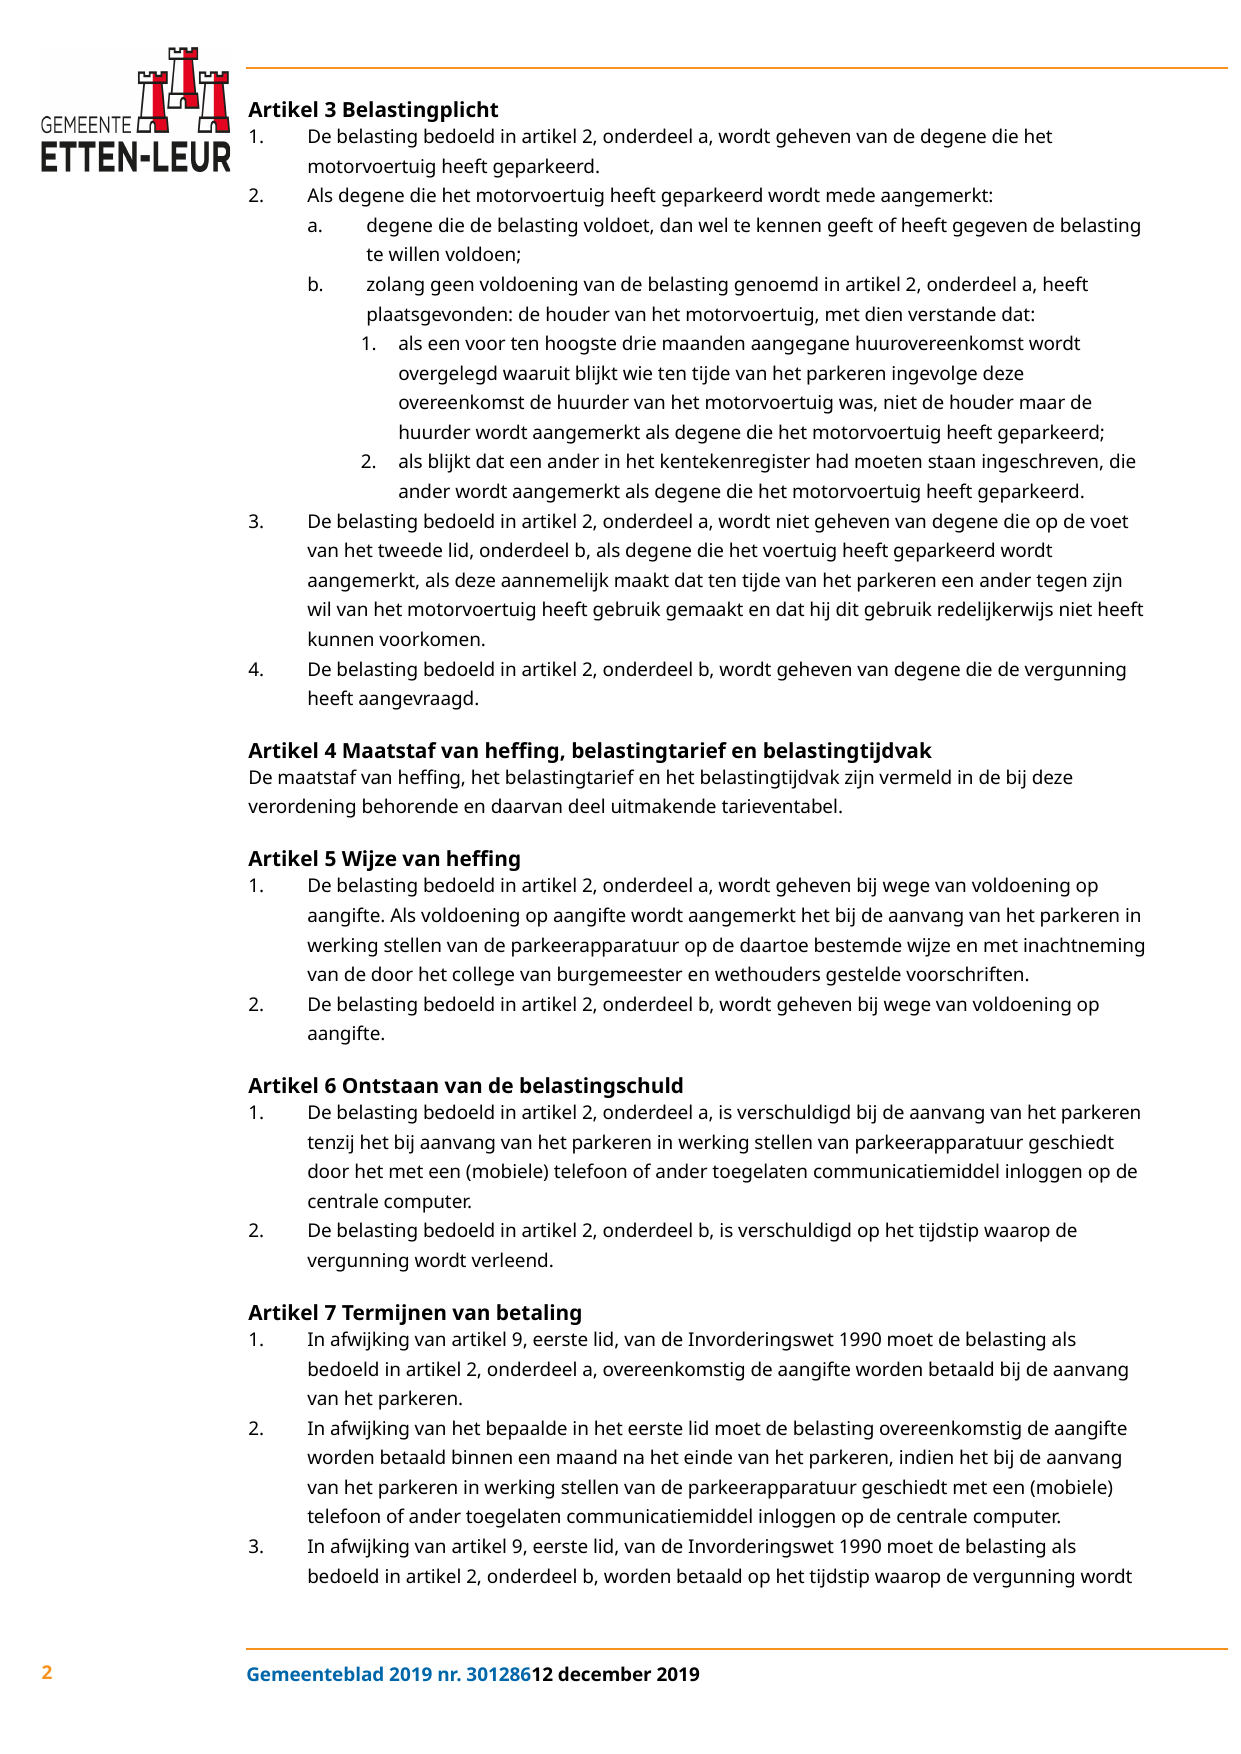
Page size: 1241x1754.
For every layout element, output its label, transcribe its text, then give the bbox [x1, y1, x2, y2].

list De belasting bedoeld in artikel 2, onderdeel b, is verschuldigd op het tijdstip waarop de vergunning wordt verleend. [248, 1218, 1152, 1273]
text Artikel 7 Termijnen van betaling [248, 1298, 1152, 1326]
list De belasting bedoeld in artikel 2, onderdeel a, wordt niet geheven van degene die op de voet van het tweede lid, onderdeel b, als degene die het voertuig heeft geparkeerd wordt aangemerkt, als deze aannemelijk maakt dat ten tijde van het parkeren een ander tegen zijn wil van het motorvoertuig heeft gebruik gemaakt en dat hij dit gebruik redelijkerwijs niet heeft kunnen voorkomen. [248, 508, 1152, 652]
list Als degene die het motorvoertuig heeft geparkeerd wordt mede aangemerkt: [248, 182, 1152, 208]
list In afwijking van artikel 9, eerste lid, van de Invorderingswet 1990 moet de belasting als bedoeld in artikel 2, onderdeel b, worden betaald op het tijdstip waarop de vergunning wordt [248, 1533, 1152, 1588]
list degene die de belasting voldoet, dan wel te kennen geeft of heeft gegeven de belasting te willen voldoen; [307, 212, 1152, 267]
list De belasting bedoeld in artikel 2, onderdeel b, wordt geheven bij wege van voldoening op aangifte. [248, 991, 1152, 1046]
list In afwijking van het bepaalde in het eerste lid moet de belasting overeenkomstig de aangifte worden betaald binnen een maand na het einde van het parkeren, indien het bij de aanvang van het parkeren in werking stellen van de parkeerapparatuur geschiedt met een (mobiele) telefoon of ander toegelaten communicatiemiddel inloggen op de centrale computer. [248, 1415, 1152, 1529]
list De belasting bedoeld in artikel 2, onderdeel a, wordt geheven van de degene die het motorvoertuig heeft geparkeerd. [248, 123, 1152, 178]
list zolang geen voldoening van de belasting genoemd in artikel 2, onderdeel a, heeft plaatsgevonden: de houder van het motorvoertuig, met dien verstande dat: [307, 271, 1152, 326]
list als een voor ten hoogste drie maanden aangegane huurovereenkomst wordt overgelegd waaruit blijkt wie ten tijde van het parkeren ingevolge deze overeenkomst de huurder van het motorvoertuig was, niet de houder maar de huurder wordt aangemerkt als degene die het motorvoertuig heeft geparkeerd; [361, 330, 1152, 445]
list als blijkt dat een ander in het kentekenregister had moeten staan ingeschreven, die ander wordt aangemerkt als degene die het motorvoertuig heeft geparkeerd. [361, 449, 1152, 504]
list De belasting bedoeld in artikel 2, onderdeel a, wordt geheven bij wege van voldoening op aangifte. Als voldoening op aangifte wordt aangemerkt het bij de aanvang van het parkeren in werking stellen van de parkeerapparatuur op de daartoe bestemde wijze en met inachtneming van de door het college van burgemeester en wethouders gestelde voorschriften. [248, 873, 1152, 987]
text De maatstaf van heffing, het belastingtarief en het belastingtijdvak zijn vermeld in de bij deze verordening behorende en daarvan deel uitmakende tarieventabel. [248, 764, 1152, 819]
list In afwijking van artikel 9, eerste lid, van de Invorderingswet 1990 moet de belasting als bedoeld in artikel 2, onderdeel a, overeenkomstig de aangifte worden betaald bij de aanvang van het parkeren. [248, 1326, 1152, 1411]
list De belasting bedoeld in artikel 2, onderdeel b, wordt geheven van degene die de vergunning heeft aangevraagd. [248, 656, 1152, 711]
picture [41, 47, 231, 172]
text Artikel 6 Ontstaan van de belastingschuld [248, 1071, 1152, 1099]
text Artikel 4 Maatstaf van heffing, belastingtarief en belastingtijdvak [248, 736, 1152, 764]
text Artikel 3 Belastingplicht [248, 95, 1152, 123]
text Artikel 5 Wijze van heffing [248, 844, 1152, 873]
list De belasting bedoeld in artikel 2, onderdeel a, is verschuldigd bij de aanvang van het parkeren tenzij het bij aanvang van het parkeren in werking stellen van parkeerapparatuur geschiedt door het met een (mobiele) telefoon of ander toegelaten communicatiemiddel inloggen op de centrale computer. [248, 1099, 1152, 1214]
